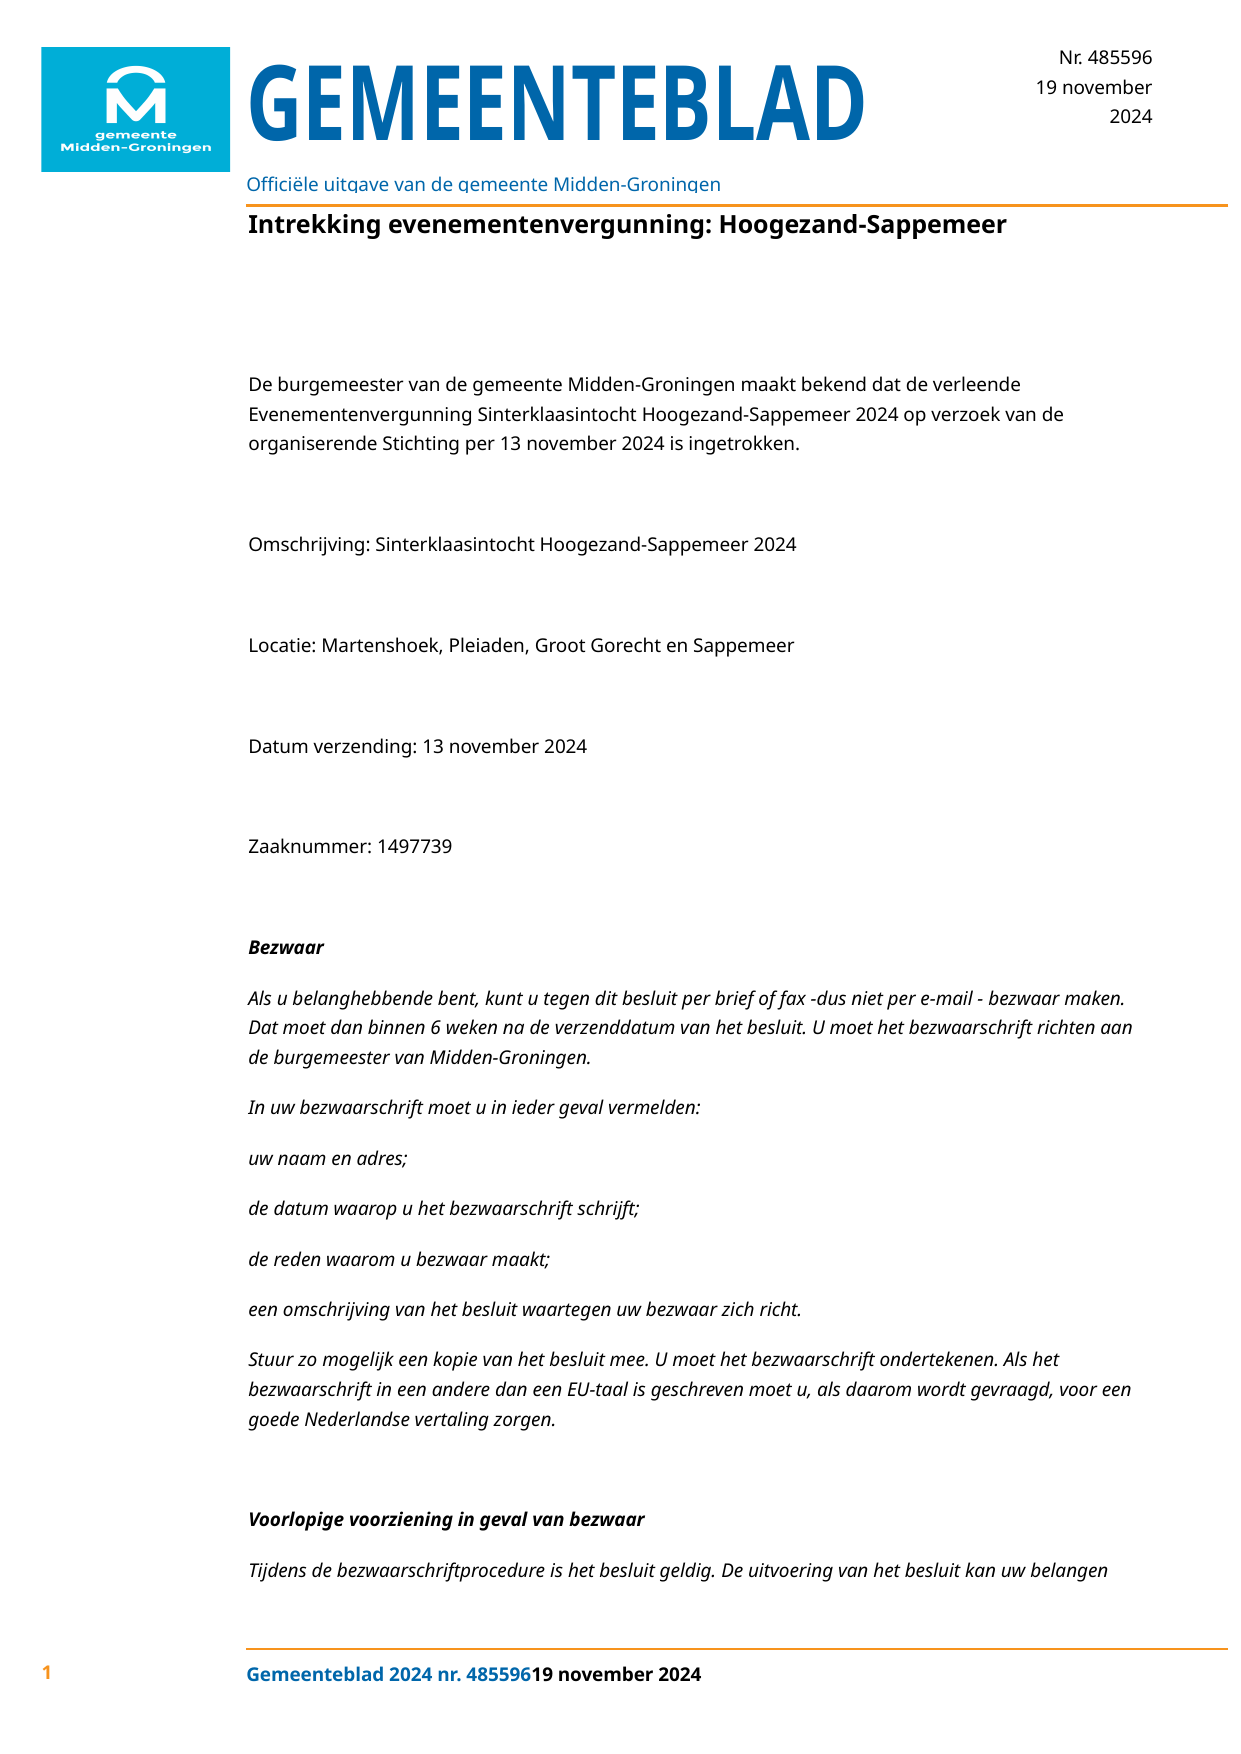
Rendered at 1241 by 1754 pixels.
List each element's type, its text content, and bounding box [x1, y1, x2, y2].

picture [107, 89, 165, 122]
picture [184, 146, 190, 153]
picture [108, 66, 164, 82]
text In uw bezwaarschrift moet u in ieder geval vermelden: [248, 1094, 1152, 1120]
text de datum waarop u het bezwaarschrift schrijft; [248, 1195, 1152, 1221]
text De burgemeester van de gemeente Midden-Groningen maakt bekend dat de verleende Evenementenvergunning Sinterklaasintocht Hoogezand-Sappemeer 2024 op verzoek van de organiserende Stichting per 13 november 2024 is ingetrokken. [248, 371, 1152, 456]
text uw naam en adres; [248, 1145, 1152, 1171]
text Locatie: Martenshoek, Pleiaden, Groot Gorecht en Sappemeer [248, 632, 1152, 658]
text Datum verzending: 13 november 2024 [248, 733, 1152, 758]
text Zaaknummer: 1497739 [248, 834, 1152, 859]
text Intrekking evenementenvergunning: Hoogezand-Sappemeer [248, 207, 1152, 241]
text Omschrijving: Sinterklaasintocht Hoogezand-Sappemeer 2024 [248, 531, 1152, 557]
text Voorlopige voorziening in geval van bezwaar [248, 1507, 1152, 1532]
text Bezwaar [248, 934, 1152, 960]
text Tijdens de bezwaarschriftprocedure is het besluit geldig. De uitvoering van het besluit kan uw belangen [248, 1557, 1152, 1583]
text een omschrijving van het besluit waartegen uw bezwaar zich richt. [248, 1296, 1152, 1322]
text Als u belanghebbende bent, kunt u tegen dit besluit per brief of fax -dus niet per e-mail - bezwaar maken. Dat moet dan binnen 6 weken na de verzenddatum van het besluit. U moet het bezwaarschrift richten aan de burgemeester van Midden-Groningen. [248, 985, 1152, 1070]
text de reden waarom u bezwaar maakt; [248, 1246, 1152, 1271]
text Stuur zo mogelijk een kopie van het besluit mee. U moet het bezwaarschrift ondertekenen. Als het bezwaarschrift in een andere dan een EU-taal is geschreven moet u, als daarom wordt gevraagd, voor een goede Nederlandse vertaling zorgen. [248, 1347, 1152, 1431]
